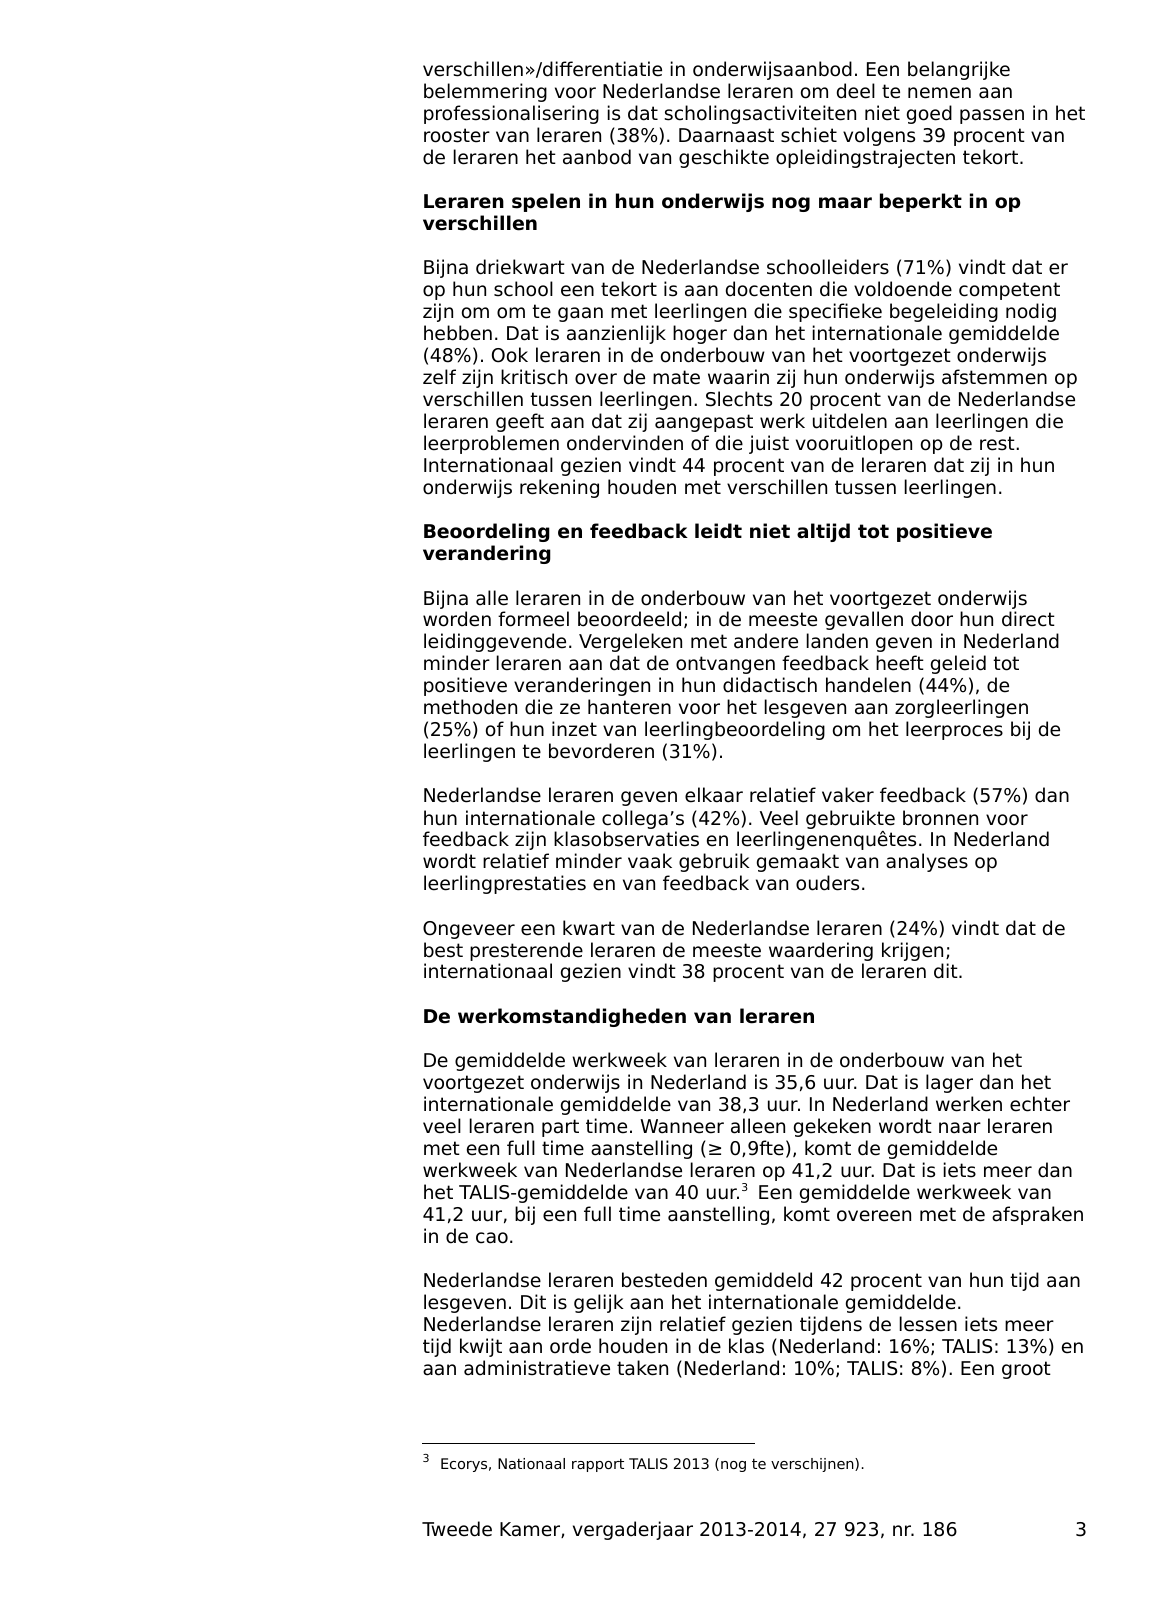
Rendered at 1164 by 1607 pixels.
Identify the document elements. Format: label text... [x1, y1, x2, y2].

text Ecorys, Nationaal rapport TALIS 2013 (nog te verschijnen). [422, 1452, 1087, 1474]
subtitle Beoordeling en feedback leidt niet altijd tot positieve verandering [422, 521, 1087, 565]
text verschillen»/differentiatie in onderwijsaanbod. Een belangrijke belemmering voor Nederlandse leraren om deel te nemen aan professionalisering is dat scholingsactiviteiten niet goed passen in het rooster van leraren (38%). Daarnaast schiet volgens 39 procent van de leraren het aanbod van geschikte opleidingstrajecten tekort. [422, 59, 1087, 169]
subtitle Leraren spelen in hun onderwijs nog maar beperkt in op verschillen [422, 191, 1087, 235]
subtitle De werkomstandigheden van leraren [422, 1006, 1087, 1028]
text De gemiddelde werkweek van leraren in de onderbouw van het voortgezet onderwijs in Nederland is 35,6 uur. Dat is lager dan het internationale gemiddelde van 38,3 uur. In Nederland werken echter veel leraren part time. Wanneer alleen gekeken wordt naar leraren met een full time aanstelling (≥ 0,9fte), komt de gemiddelde werkweek van Nederlandse leraren op 41,2 uur. Dat is iets meer dan het TALIS-gemiddelde van 40 uur. Een gemiddelde werkweek van 41,2 uur, bij een full time aanstelling, komt overeen met de afspraken in de cao. [422, 1050, 1087, 1248]
text Bijna alle leraren in de onderbouw van het voortgezet onderwijs worden formeel beoordeeld; in de meeste gevallen door hun direct leidinggevende. Vergeleken met andere landen geven in Nederland minder leraren aan dat de ontvangen feedback heeft geleid tot positieve veranderingen in hun didactisch handelen (44%), de methoden die ze hanteren voor het lesgeven aan zorgleerlingen (25%) of hun inzet van leerlingbeoordeling om het leerproces bij de leerlingen te bevorderen (31%). [422, 587, 1087, 763]
text Ongeveer een kwart van de Nederlandse leraren (24%) vindt dat de best presterende leraren de meeste waardering krijgen; internationaal gezien vindt 38 procent van de leraren dit. [422, 917, 1087, 983]
text Bijna driekwart van de Nederlandse schoolleiders (71%) vindt dat er op hun school een tekort is aan docenten die voldoende competent zijn om om te gaan met leerlingen die specifieke begeleiding nodig hebben. Dat is aanzienlijk hoger dan het internationale gemiddelde (48%). Ook leraren in de onderbouw van het voortgezet onderwijs zelf zijn kritisch over de mate waarin zij hun onderwijs afstemmen op verschillen tussen leerlingen. Slechts 20 procent van de Nederlandse leraren geeft aan dat zij aangepast werk uitdelen aan leerlingen die leerproblemen ondervinden of die juist vooruitlopen op de rest. Internationaal gezien vindt 44 procent van de leraren dat zij in hun onderwijs rekening houden met verschillen tussen leerlingen. [422, 257, 1087, 499]
text Nederlandse leraren geven elkaar relatief vaker feedback (57%) dan hun internationale collega’s (42%). Veel gebruikte bronnen voor feedback zijn klasobservaties en leerlingenenquêtes. In Nederland wordt relatief minder vaak gebruik gemaakt van analyses op leerlingprestaties en van feedback van ouders. [422, 785, 1087, 895]
text Nederlandse leraren besteden gemiddeld 42 procent van hun tijd aan lesgeven. Dit is gelijk aan het internationale gemiddelde. Nederlandse leraren zijn relatief gezien tijdens de lessen iets meer tijd kwijt aan orde houden in de klas (Nederland: 16%; TALIS: 13%) en aan administratieve taken (Nederland: 10%; TALIS: 8%). Een groot [422, 1270, 1087, 1380]
